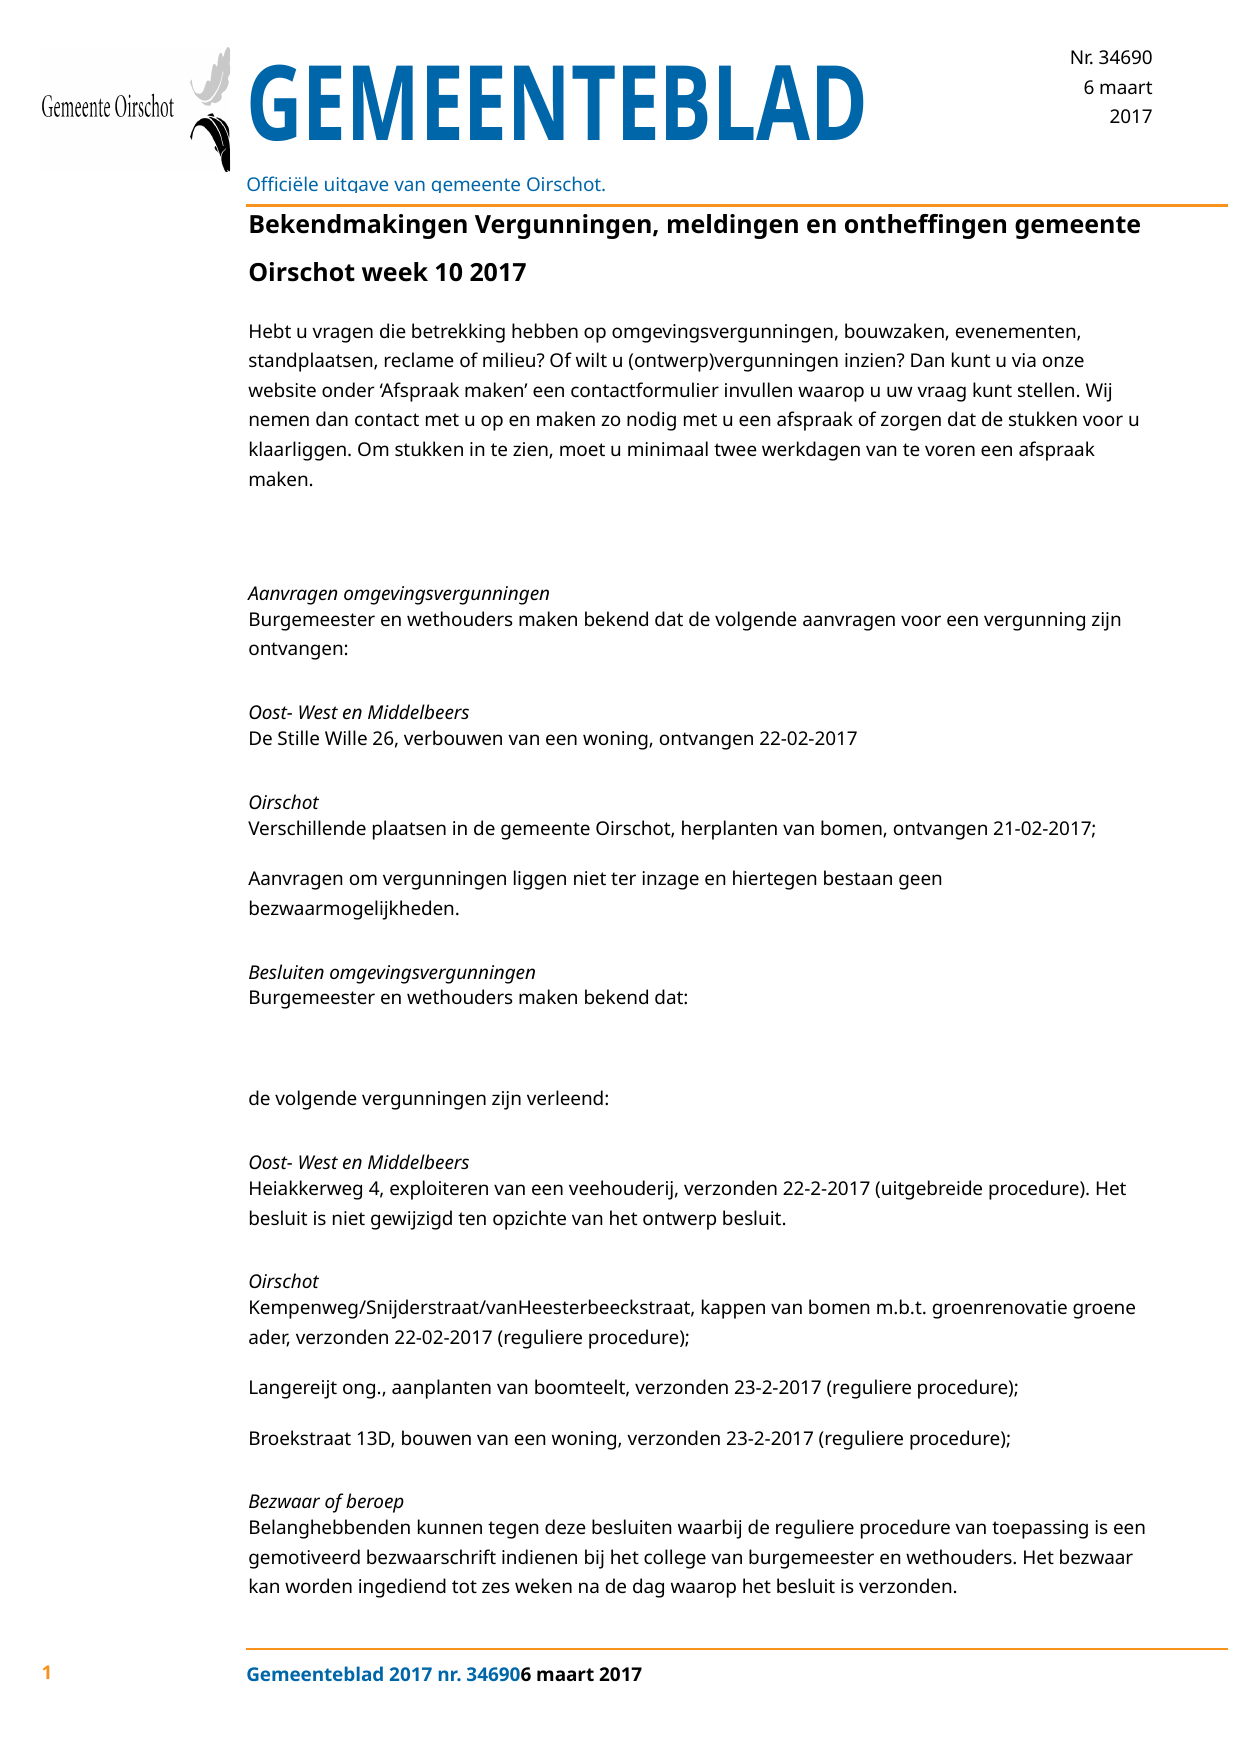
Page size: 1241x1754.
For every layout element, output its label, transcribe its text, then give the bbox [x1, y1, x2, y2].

text Verschillende plaatsen in de gemeente Oirschot, herplanten van bomen, ontvangen 21-02-2017; [248, 815, 1152, 841]
text Bezwaar of beroep [248, 1489, 1152, 1514]
text Kempenweg/Snijderstraat/vanHeesterbeeckstraat, kappen van bomen m.b.t. groenrenovatie groene ader, verzonden 22-02-2017 (reguliere procedure); [248, 1294, 1152, 1350]
text Oirschot [248, 1269, 1152, 1294]
text Belanghebbenden kunnen tegen deze besluiten waarbij de reguliere procedure van toepassing is een gemotiveerd bezwaarschrift indienen bij het college van burgemeester en wethouders. Het bezwaar kan worden ingediend tot zes weken na de dag waarop het besluit is verzonden. [248, 1514, 1152, 1599]
text Burgemeester en wethouders maken bekend dat de volgende aanvragen voor een vergunning zijn ontvangen: [248, 606, 1152, 661]
text Oirschot [248, 789, 1152, 815]
text Aanvragen omgevingsvergunningen [248, 580, 1152, 606]
text Burgemeester en wethouders maken bekend dat: [248, 984, 1152, 1010]
text Broekstraat 13D, bouwen van een woning, verzonden 23-2-2017 (reguliere procedure); [248, 1425, 1152, 1451]
text de volgende vergunningen zijn verleend: [248, 1085, 1152, 1111]
picture [41, 47, 231, 172]
text Aanvragen om vergunningen liggen niet ter inzage en hiertegen bestaan geen bezwaarmogelijkheden. [248, 865, 1152, 921]
text Oost- West en Middelbeers [248, 1149, 1152, 1175]
text Langereijt ong., aanplanten van boomteelt, verzonden 23-2-2017 (reguliere procedure); [248, 1374, 1152, 1400]
text Besluiten omgevingsvergunningen [248, 959, 1152, 984]
text Oost- West en Middelbeers [248, 699, 1152, 725]
text Bekendmakingen Vergunningen, meldingen en ontheffingen gemeente Oirschot week 10 2017 [248, 207, 1152, 288]
text Hebt u vragen die betrekking hebben op omgevingsvergunningen, bouwzaken, evenementen, standplaatsen, reclame of milieu? Of wilt u (ontwerp)vergunningen inzien? Dan kunt u via onze website onder ‘Afspraak maken’ een contactformulier invullen waarop u uw vraag kunt stellen. Wij nemen dan contact met u op en maken zo nodig met u een afspraak of zorgen dat de stukken voor u klaarliggen. Om stukken in te zien, moet u minimaal twee werkdagen van te voren een afspraak maken. [248, 318, 1152, 492]
text De Stille Wille 26, verbouwen van een woning, ontvangen 22-02-2017 [248, 725, 1152, 751]
text Heiakkerweg 4, exploiteren van een veehouderij, verzonden 22-2-2017 (uitgebreide procedure). Het besluit is niet gewijzigd ten opzichte van het ontwerp besluit. [248, 1175, 1152, 1230]
